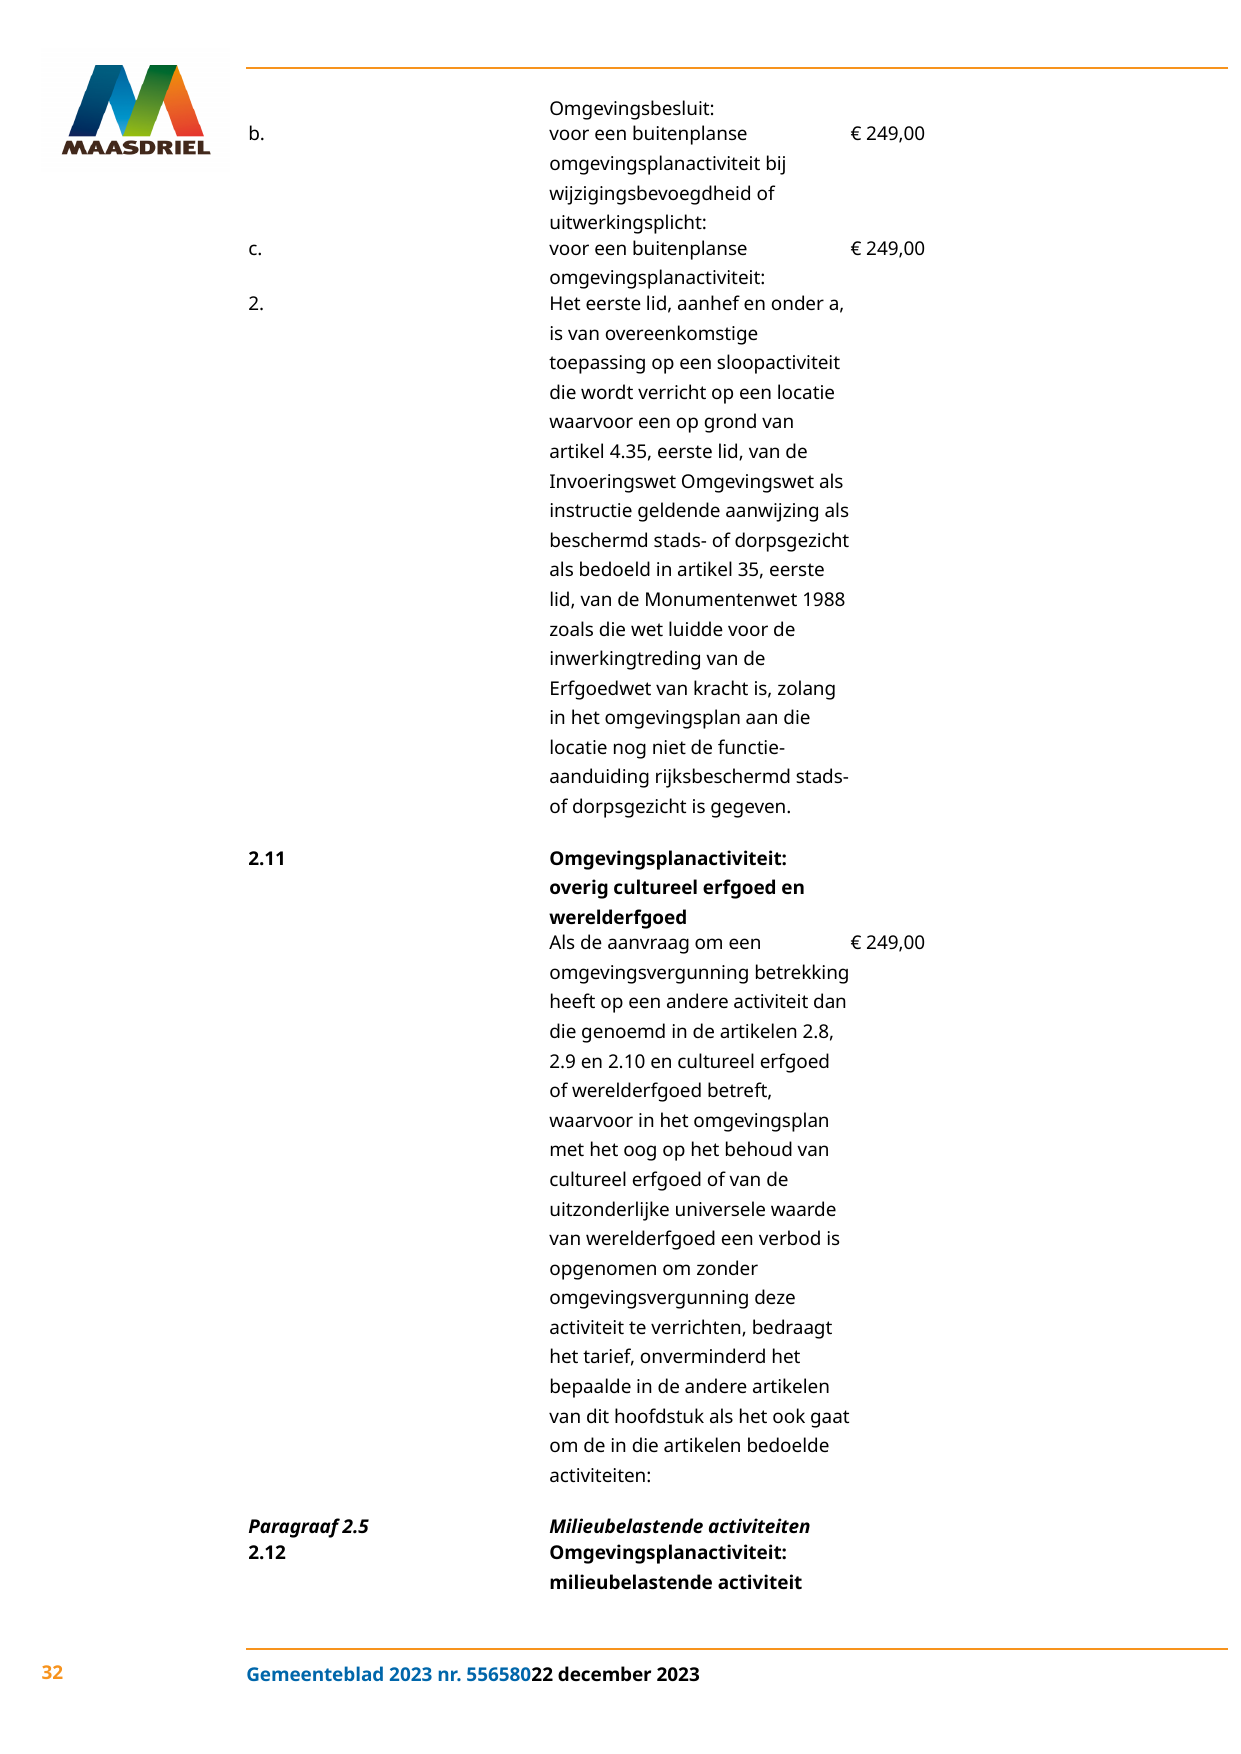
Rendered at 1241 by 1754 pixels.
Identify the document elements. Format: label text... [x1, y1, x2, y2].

table_cell [850, 95, 1152, 121]
table_cell [850, 819, 1152, 845]
table_cell [248, 819, 549, 845]
table_cell voor een buitenplanse omgevingsplanactiviteit: [549, 235, 850, 290]
table_cell [850, 290, 1152, 819]
table_cell [248, 1488, 549, 1513]
table_cell [850, 1514, 1152, 1539]
picture [41, 47, 231, 172]
table_cell Als de aanvraag om een omgevingsvergunning betrekking heeft op een andere activiteit dan die genoemd in de artikelen 2.8, 2.9 en 2.10 en cultureel erfgoed of werelderfgoed betreft, waarvoor in het omgevingsplan met het oog op het behoud van cultureel erfgoed of van de uitzonderlijke universele waarde van werelderfgoed een verbod is opgenomen om zonder omgevingsvergunning deze activiteit te verrichten, bedraagt het tarief, onverminderd het bepaalde in de andere artikelen van dit hoofdstuk als het ook gaat om de in die artikelen bedoelde activiteiten: [549, 930, 850, 1488]
table_cell [248, 95, 549, 121]
table_cell [850, 845, 1152, 929]
table_cell [850, 1539, 1152, 1594]
table_cell [549, 1488, 850, 1513]
table_cell Milieubelastende activiteiten [549, 1514, 850, 1539]
table_cell € 249,00 [850, 930, 1152, 1488]
table_cell [248, 930, 549, 1488]
table_cell € 249,00 [850, 121, 1152, 235]
table_cell Omgevingsplanactiviteit: overig cultureel erfgoed en werelderfgoed [549, 845, 850, 929]
table_cell voor een buitenplanse omgevingsplanactiviteit bij wijzigingsbevoegdheid of uitwerkingsplicht: [549, 121, 850, 235]
table_cell Omgevingsplanactiviteit: milieubelastende activiteit [549, 1539, 850, 1594]
table_cell 2. [248, 290, 549, 819]
table_cell [850, 1488, 1152, 1513]
table_cell Paragraaf 2.5 [248, 1514, 549, 1539]
table_cell [549, 819, 850, 845]
table_cell Het eerste lid, aanhef en onder a, is van overeenkomstige toepassing op een sloopactiviteit die wordt verricht op een locatie waarvoor een op grond van artikel 4.35, eerste lid, van de Invoeringswet Omgevingswet als instructie geldende aanwijzing als beschermd stads- of dorpsgezicht als bedoeld in artikel 35, eerste lid, van de Monumentenwet 1988 zoals die wet luidde voor de inwerkingtreding van de Erfgoedwet van kracht is, zolang in het omgevingsplan aan die locatie nog niet de functie-aanduiding rijksbeschermd stads- of dorpsgezicht is gegeven. [549, 290, 850, 819]
table_cell 2.11 [248, 845, 549, 929]
table_cell Omgevingsbesluit: [549, 95, 850, 121]
table_cell b. [248, 121, 549, 235]
table_cell c. [248, 235, 549, 290]
table_cell 2.12 [248, 1539, 549, 1594]
table_cell € 249,00 [850, 235, 1152, 290]
